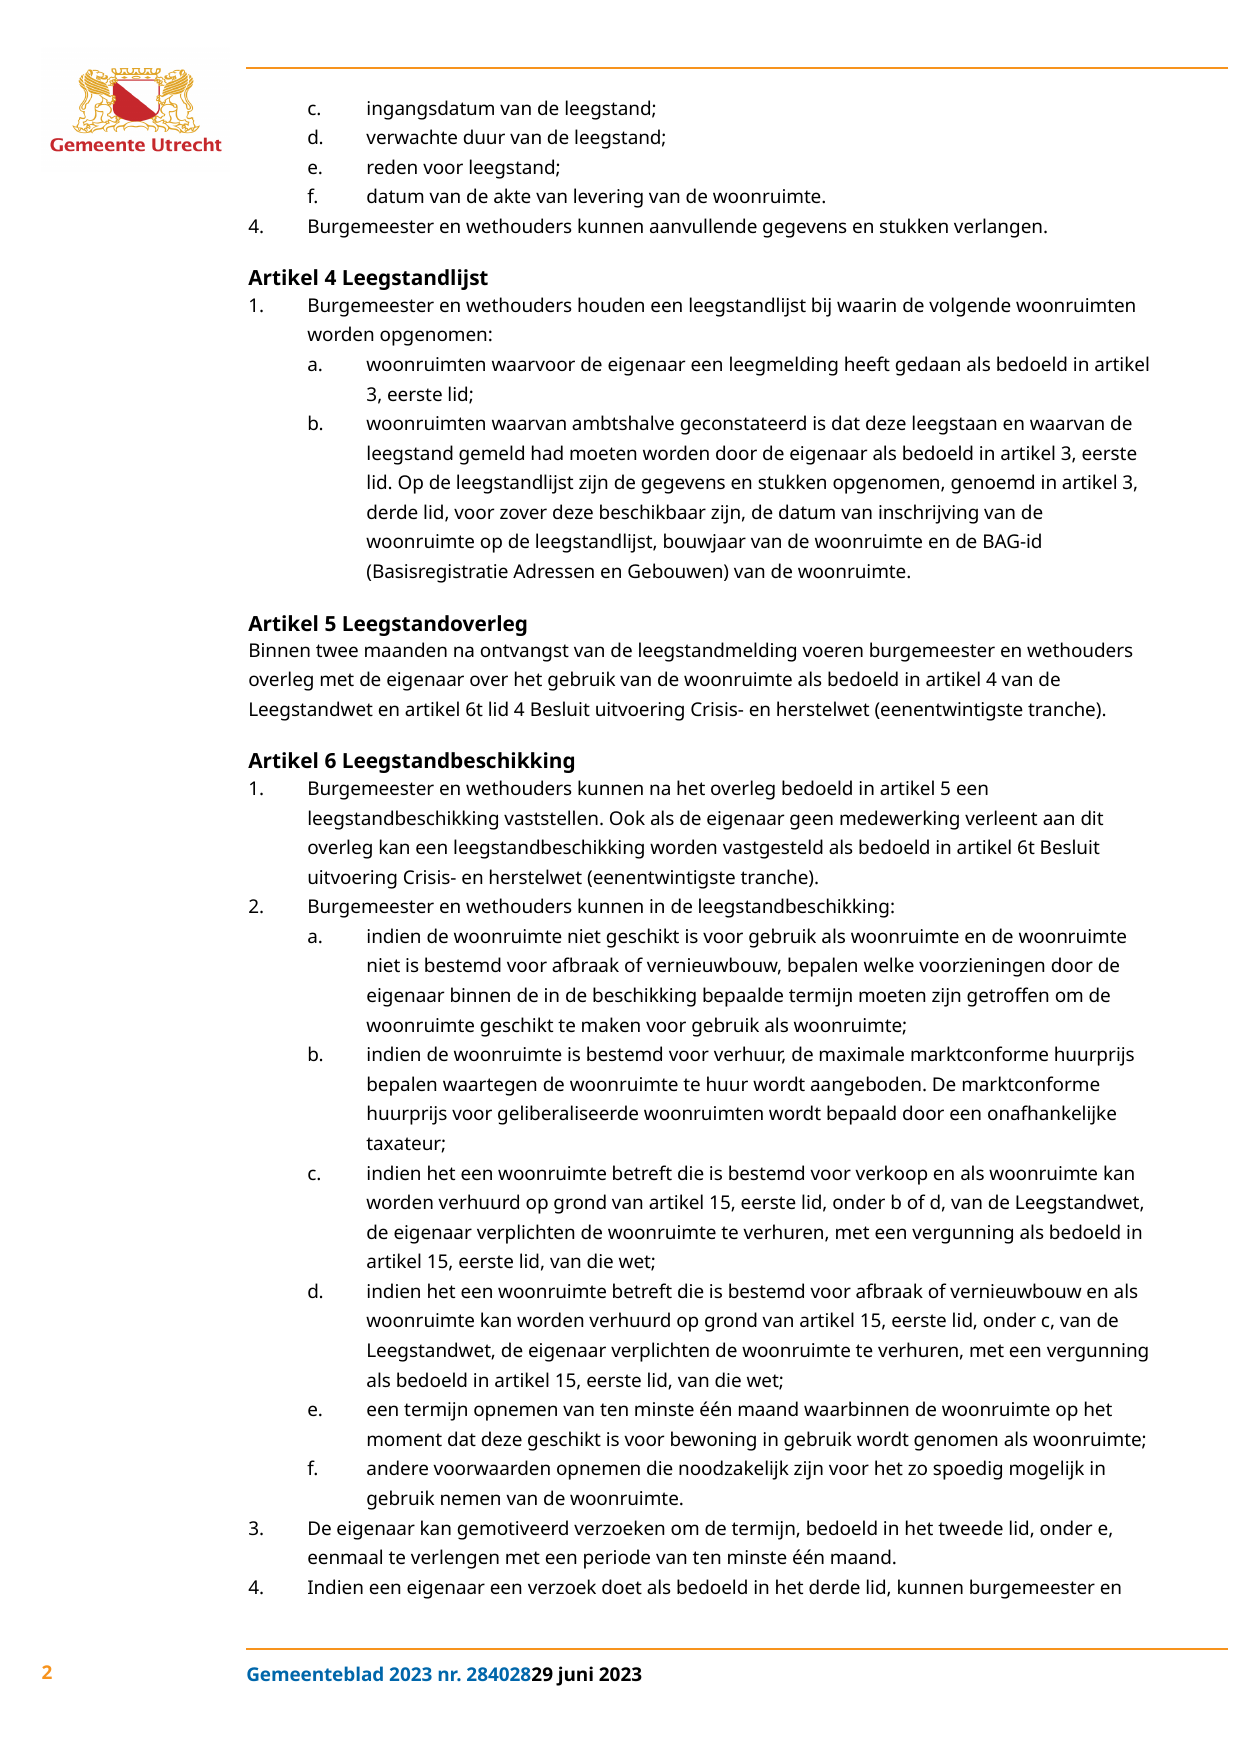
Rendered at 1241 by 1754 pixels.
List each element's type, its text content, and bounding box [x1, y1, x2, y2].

list indien het een woonruimte betreft die is bestemd voor verkoop en als woonruimte kan worden verhuurd op grond van artikel 15, eerste lid, onder b of d, van de Leegstandwet, de eigenaar verplichten de woonruimte te verhuren, met een vergunning als bedoeld in artikel 15, eerste lid, van die wet; [307, 1160, 1152, 1274]
list ingangsdatum van de leegstand; [307, 95, 1152, 121]
text Artikel 5 Leegstandoverleg [248, 609, 1152, 637]
list Burgemeester en wethouders kunnen in de leegstandbeschikking: [248, 893, 1152, 919]
list woonruimten waarvoor de eigenaar een leegmelding heeft gedaan als bedoeld in artikel 3, eerste lid; [307, 351, 1152, 406]
list Indien een eigenaar een verzoek doet als bedoeld in het derde lid, kunnen burgemeester en [248, 1574, 1152, 1599]
list reden voor leegstand; [307, 154, 1152, 180]
list Burgemeester en wethouders houden een leegstandlijst bij waarin de volgende woonruimten worden opgenomen: [248, 292, 1152, 347]
list verwachte duur van de leegstand; [307, 124, 1152, 150]
list De eigenaar kan gemotiveerd verzoeken om de termijn, bedoeld in het tweede lid, onder e, eenmaal te verlengen met een periode van ten minste één maand. [248, 1515, 1152, 1570]
text Artikel 6 Leegstandbeschikking [248, 747, 1152, 775]
list andere voorwaarden opnemen die noodzakelijk zijn voor het zo spoedig mogelijk in gebruik nemen van de woonruimte. [307, 1456, 1152, 1511]
list indien de woonruimte is bestemd voor verhuur, de maximale marktconforme huurprijs bepalen waartegen de woonruimte te huur wordt aangeboden. De marktconforme huurprijs voor geliberaliseerde woonruimten wordt bepaald door een onafhankelijke taxateur; [307, 1041, 1152, 1156]
list datum van de akte van levering van de woonruimte. [307, 183, 1152, 209]
list indien de woonruimte niet geschikt is voor gebruik als woonruimte en de woonruimte niet is bestemd voor afbraak of vernieuwbouw, bepalen welke voorzieningen door de eigenaar binnen de in de beschikking bepaalde termijn moeten zijn getroffen om de woonruimte geschikt te maken voor gebruik als woonruimte; [307, 923, 1152, 1037]
list Burgemeester en wethouders kunnen aanvullende gegevens en stukken verlangen. [248, 213, 1152, 239]
list een termijn opnemen van ten minste één maand waarbinnen de woonruimte op het moment dat deze geschikt is voor bewoning in gebruik wordt genomen als woonruimte; [307, 1396, 1152, 1452]
text Artikel 4 Leegstandlijst [248, 263, 1152, 292]
list Burgemeester en wethouders kunnen na het overleg bedoeld in artikel 5 een leegstandbeschikking vaststellen. Ook als de eigenaar geen medewerking verleent aan dit overleg kan een leegstandbeschikking worden vastgesteld als bedoeld in artikel 6t Besluit uitvoering Crisis- en herstelwet (eenentwintigste tranche). [248, 775, 1152, 889]
picture [41, 47, 231, 172]
list indien het een woonruimte betreft die is bestemd voor afbraak of vernieuwbouw en als woonruimte kan worden verhuurd op grond van artikel 15, eerste lid, onder c, van de Leegstandwet, de eigenaar verplichten de woonruimte te verhuren, met een vergunning als bedoeld in artikel 15, eerste lid, van die wet; [307, 1278, 1152, 1392]
list woonruimten waarvan ambtshalve geconstateerd is dat deze leegstaan en waarvan de leegstand gemeld had moeten worden door de eigenaar als bedoeld in artikel 3, eerste lid. Op de leegstandlijst zijn de gegevens en stukken opgenomen, genoemd in artikel 3, derde lid, voor zover deze beschikbaar zijn, de datum van inschrijving van de woonruimte op de leegstandlijst, bouwjaar van de woonruimte en de BAG-id (Basisregistratie Adressen en Gebouwen) van de woonruimte. [307, 410, 1152, 584]
text Binnen twee maanden na ontvangst van de leegstandmelding voeren burgemeester en wethouders overleg met de eigenaar over het gebruik van de woonruimte als bedoeld in artikel 4 van de Leegstandwet en artikel 6t lid 4 Besluit uitvoering Crisis- en herstelwet (eenentwintigste tranche). [248, 637, 1152, 722]
